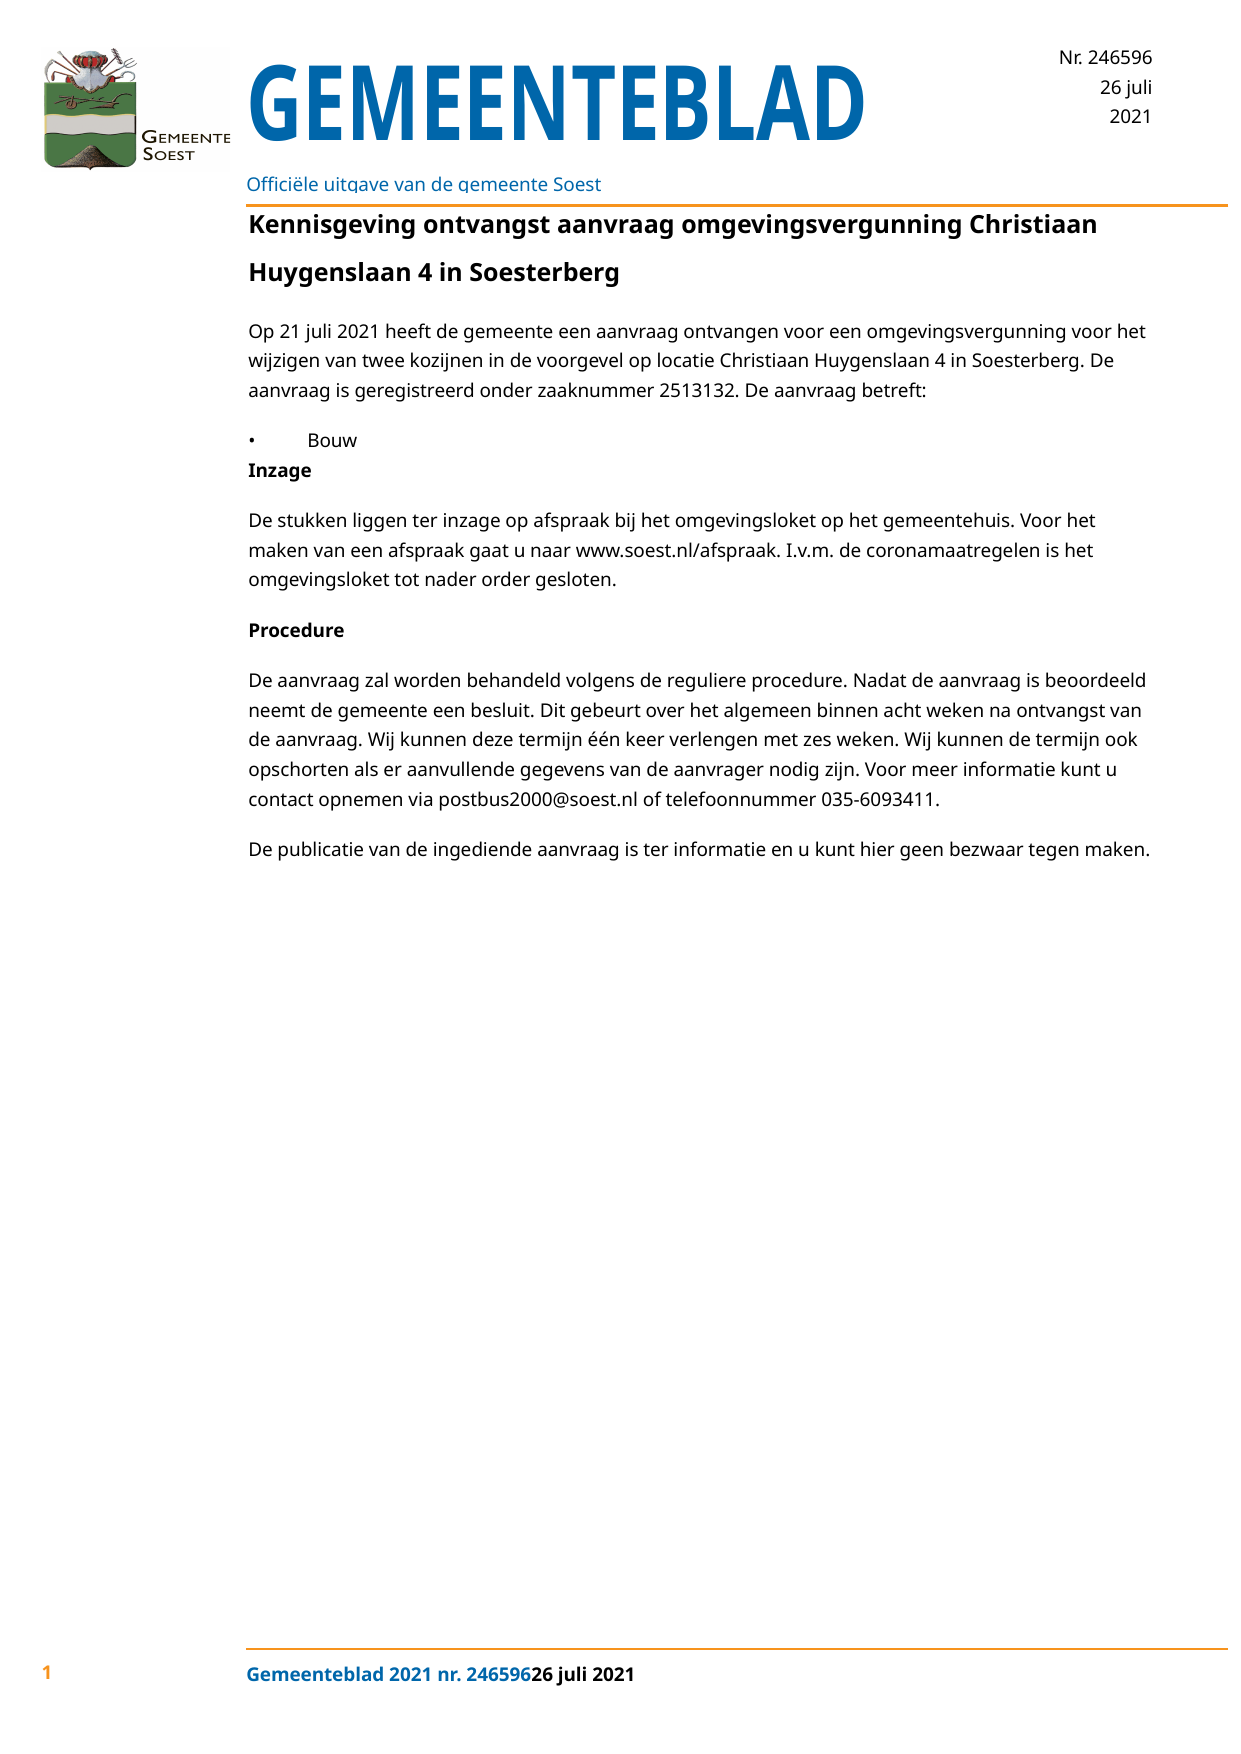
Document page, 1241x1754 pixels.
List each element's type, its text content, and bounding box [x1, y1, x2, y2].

text Kennisgeving ontvangst aanvraag omgevingsvergunning Christiaan Huygenslaan 4 in Soesterberg [248, 207, 1152, 288]
text De publicatie van de ingediende aanvraag is ter informatie en u kunt hier geen bezwaar tegen maken. [248, 836, 1152, 862]
text Inzage [248, 457, 1152, 483]
text Procedure [248, 617, 1152, 643]
list Bouw [248, 427, 1152, 453]
text De aanvraag zal worden behandeld volgens de reguliere procedure. Nadat de aanvraag is beoordeeld neemt de gemeente een besluit. Dit gebeurt over het algemeen binnen acht weken na ontvangst van de aanvraag. Wij kunnen deze termijn één keer verlengen met zes weken. Wij kunnen de termijn ook opschorten als er aanvullende gegevens van de aanvrager nodig zijn. Voor meer informatie kunt u contact opnemen via postbus2000@soest.nl of telefoonnummer 035-6093411. [248, 667, 1152, 812]
text Op 21 juli 2021 heeft de gemeente een aanvraag ontvangen voor een omgevingsvergunning voor het wijzigen van twee kozijnen in de voorgevel op locatie Christiaan Huygenslaan 4 in Soesterberg. De aanvraag is geregistreerd onder zaaknummer 2513132. De aanvraag betreft: [248, 318, 1152, 403]
picture [41, 47, 231, 172]
text De stukken liggen ter inzage op afspraak bij het omgevingsloket op het gemeentehuis. Voor het maken van een afspraak gaat u naar www.soest.nl/afspraak. I.v.m. de coronamaatregelen is het omgevingsloket tot nader order gesloten. [248, 507, 1152, 592]
